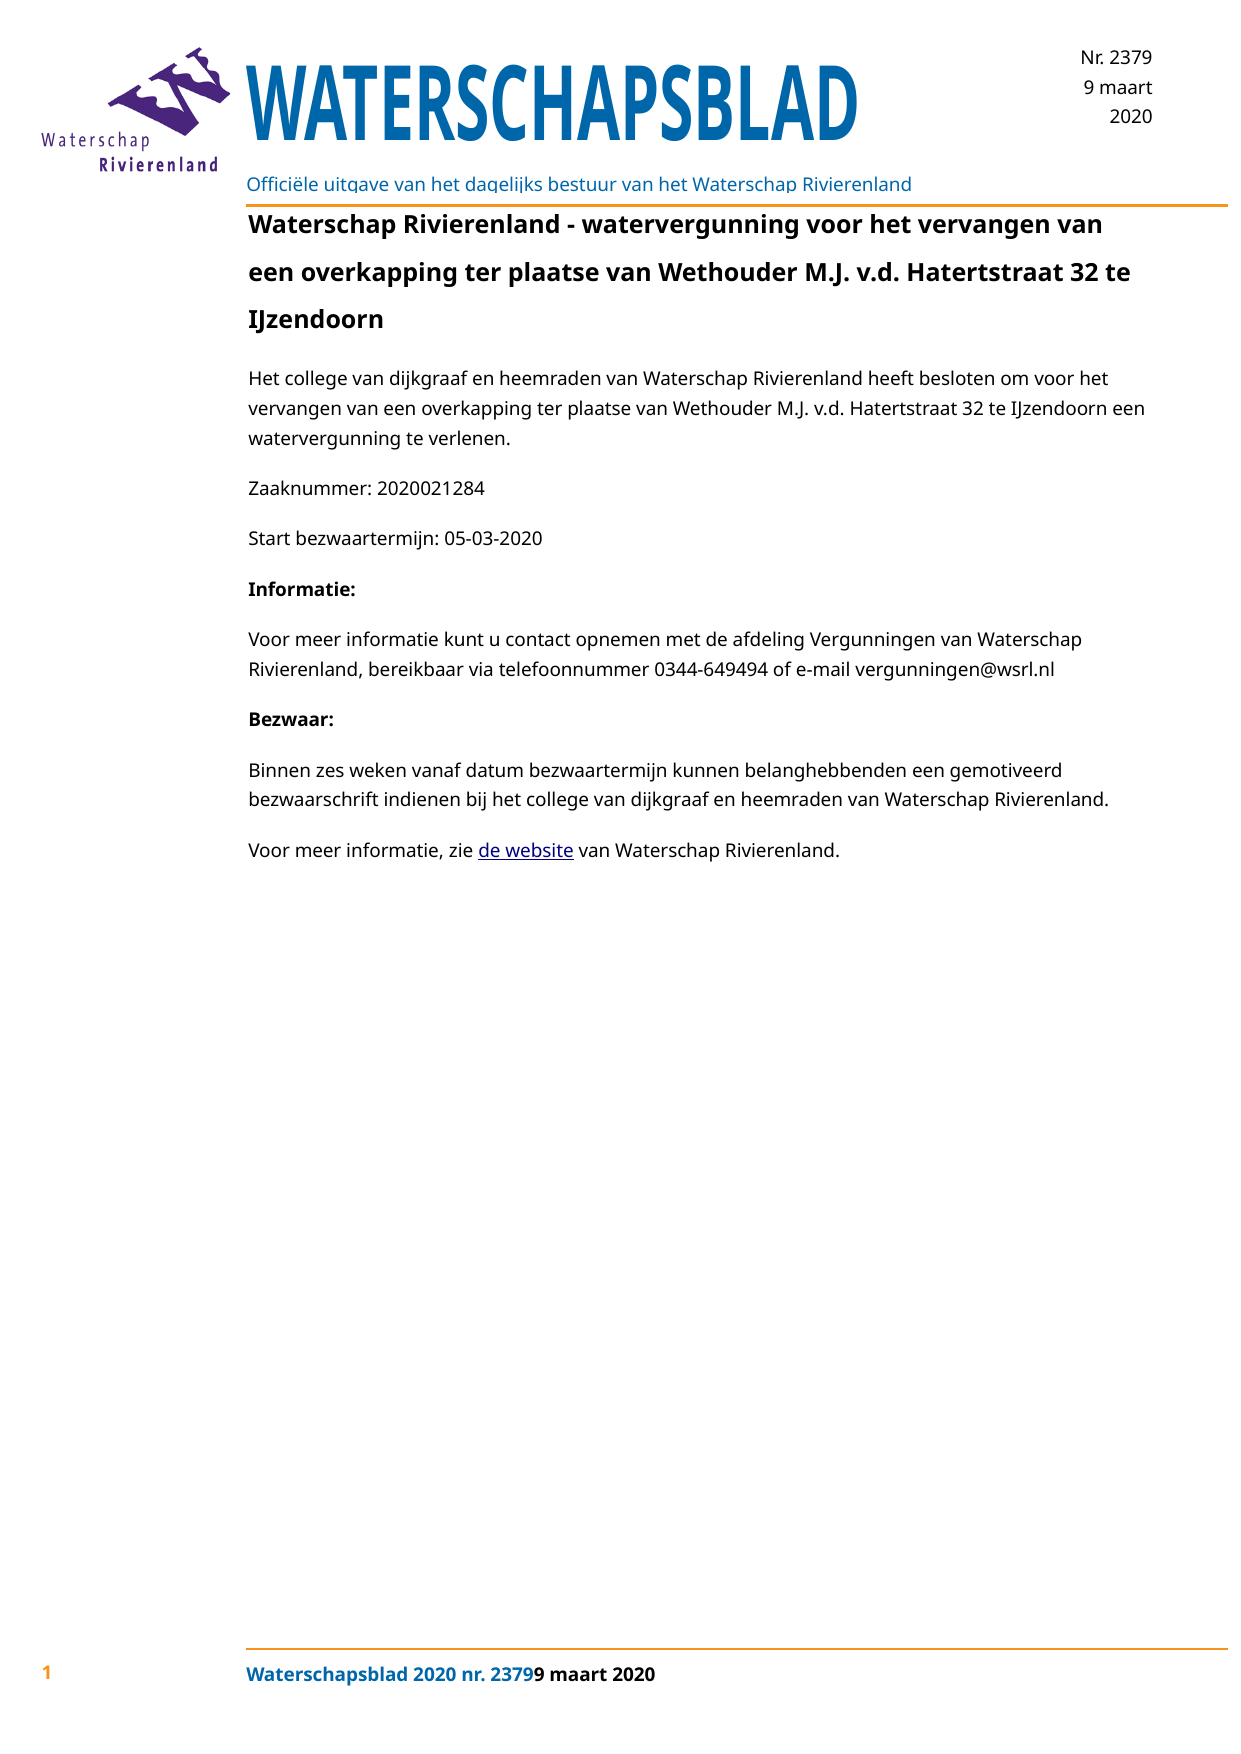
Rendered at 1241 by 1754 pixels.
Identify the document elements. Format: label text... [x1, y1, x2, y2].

text Bezwaar: [248, 706, 1152, 732]
text Voor meer informatie, zie de website van Waterschap Rivierenland. [248, 837, 1152, 862]
text Het college van dijkgraaf en heemraden van Waterschap Rivierenland heeft besloten om voor het vervangen van een overkapping ter plaatse van Wethouder M.J. v.d. Hatertstraat 32 te IJzendoorn een watervergunning te verlenen. [248, 366, 1152, 450]
text Informatie: [248, 576, 1152, 602]
text Zaaknummer: 2020021284 [248, 475, 1152, 501]
picture [41, 47, 231, 172]
text Start bezwaartermijn: 05-03-2020 [248, 526, 1152, 551]
text Voor meer informatie kunt u contact opnemen met de afdeling Vergunningen van Waterschap Rivierenland, bereikbaar via telefoonnummer 0344-649494 of e-mail vergunningen@wsrl.nl [248, 626, 1152, 682]
text Binnen zes weken vanaf datum bezwaartermijn kunnen belanghebbenden een gemotiveerd bezwaarschrift indienen bij het college van dijkgraaf en heemraden van Waterschap Rivierenland. [248, 757, 1152, 812]
text Waterschap Rivierenland - watervergunning voor het vervangen van een overkapping ter plaatse van Wethouder M.J. v.d. Hatertstraat 32 te IJzendoorn [248, 207, 1152, 336]
